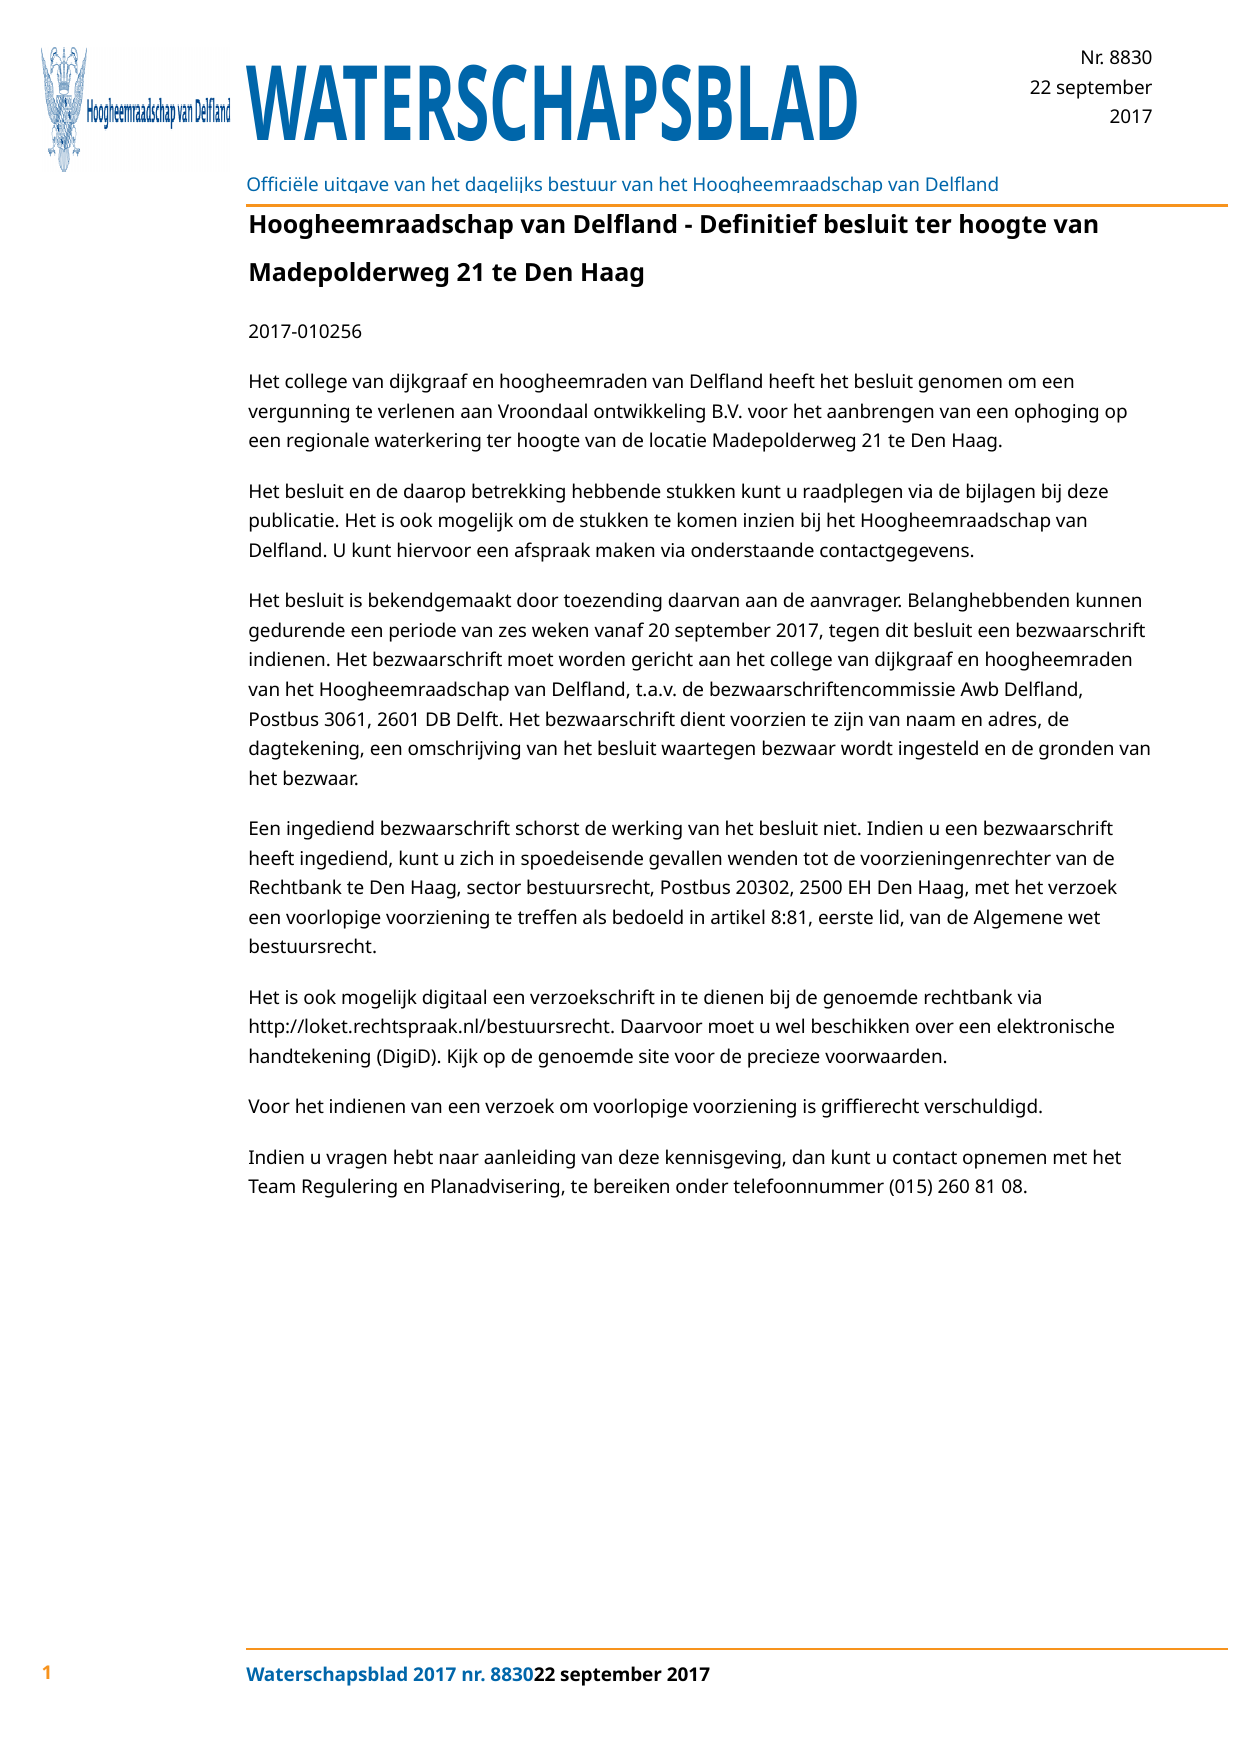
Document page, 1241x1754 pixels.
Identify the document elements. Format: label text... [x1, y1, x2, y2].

picture [41, 47, 231, 172]
text 2017-010256 [248, 318, 1152, 344]
text Het is ook mogelijk digitaal een verzoekschrift in te dienen bij de genoemde rechtbank via http://loket.rechtspraak.nl/bestuursrecht. Daarvoor moet u wel beschikken over een elektronische handtekening (DigiD). Kijk op de genoemde site voor de precieze voorwaarden. [248, 984, 1152, 1069]
text Hoogheemraadschap van Delfland - Definitief besluit ter hoogte van Madepolderweg 21 te Den Haag [248, 207, 1152, 288]
text Een ingediend bezwaarschrift schorst de werking van het besluit niet. Indien u een bezwaarschrift heeft ingediend, kunt u zich in spoedeisende gevallen wenden tot de voorzieningenrechter van de Rechtbank te Den Haag, sector bestuursrecht, Postbus 20302, 2500 EH Den Haag, met het verzoek een voorlopige voorziening te treffen als bedoeld in artikel 8:81, eerste lid, van de Algemene wet bestuursrecht. [248, 815, 1152, 959]
text Voor het indienen van een verzoek om voorlopige voorziening is griffierecht verschuldigd. [248, 1094, 1152, 1119]
text Het besluit en de daarop betrekking hebbende stukken kunt u raadplegen via de bijlagen bij deze publicatie. Het is ook mogelijk om de stukken te komen inzien bij het Hoogheemraadschap van Delfland. U kunt hiervoor een afspraak maken via onderstaande contactgegevens. [248, 478, 1152, 563]
text Het besluit is bekendgemaakt door toezending daarvan aan de aanvrager. Belanghebbenden kunnen gedurende een periode van zes weken vanaf 20 september 2017, tegen dit besluit een bezwaarschrift indienen. Het bezwaarschrift moet worden gericht aan het college van dijkgraaf en hoogheemraden van het Hoogheemraadschap van Delfland, t.a.v. de bezwaarschriftencommissie Awb Delfland, Postbus 3061, 2601 DB Delft. Het bezwaarschrift dient voorzien te zijn van naam en adres, de dagtekening, een omschrijving van het besluit waartegen bezwaar wordt ingesteld en de gronden van het bezwaar. [248, 587, 1152, 791]
text Indien u vragen hebt naar aanleiding van deze kennisgeving, dan kunt u contact opnemen met het Team Regulering en Planadvisering, te bereiken onder telefoonnummer (015) 260 81 08. [248, 1144, 1152, 1199]
text Het college van dijkgraaf en hoogheemraden van Delfland heeft het besluit genomen om een vergunning te verlenen aan Vroondaal ontwikkeling B.V. voor het aanbrengen van een ophoging op een regionale waterkering ter hoogte van de locatie Madepolderweg 21 te Den Haag. [248, 368, 1152, 453]
